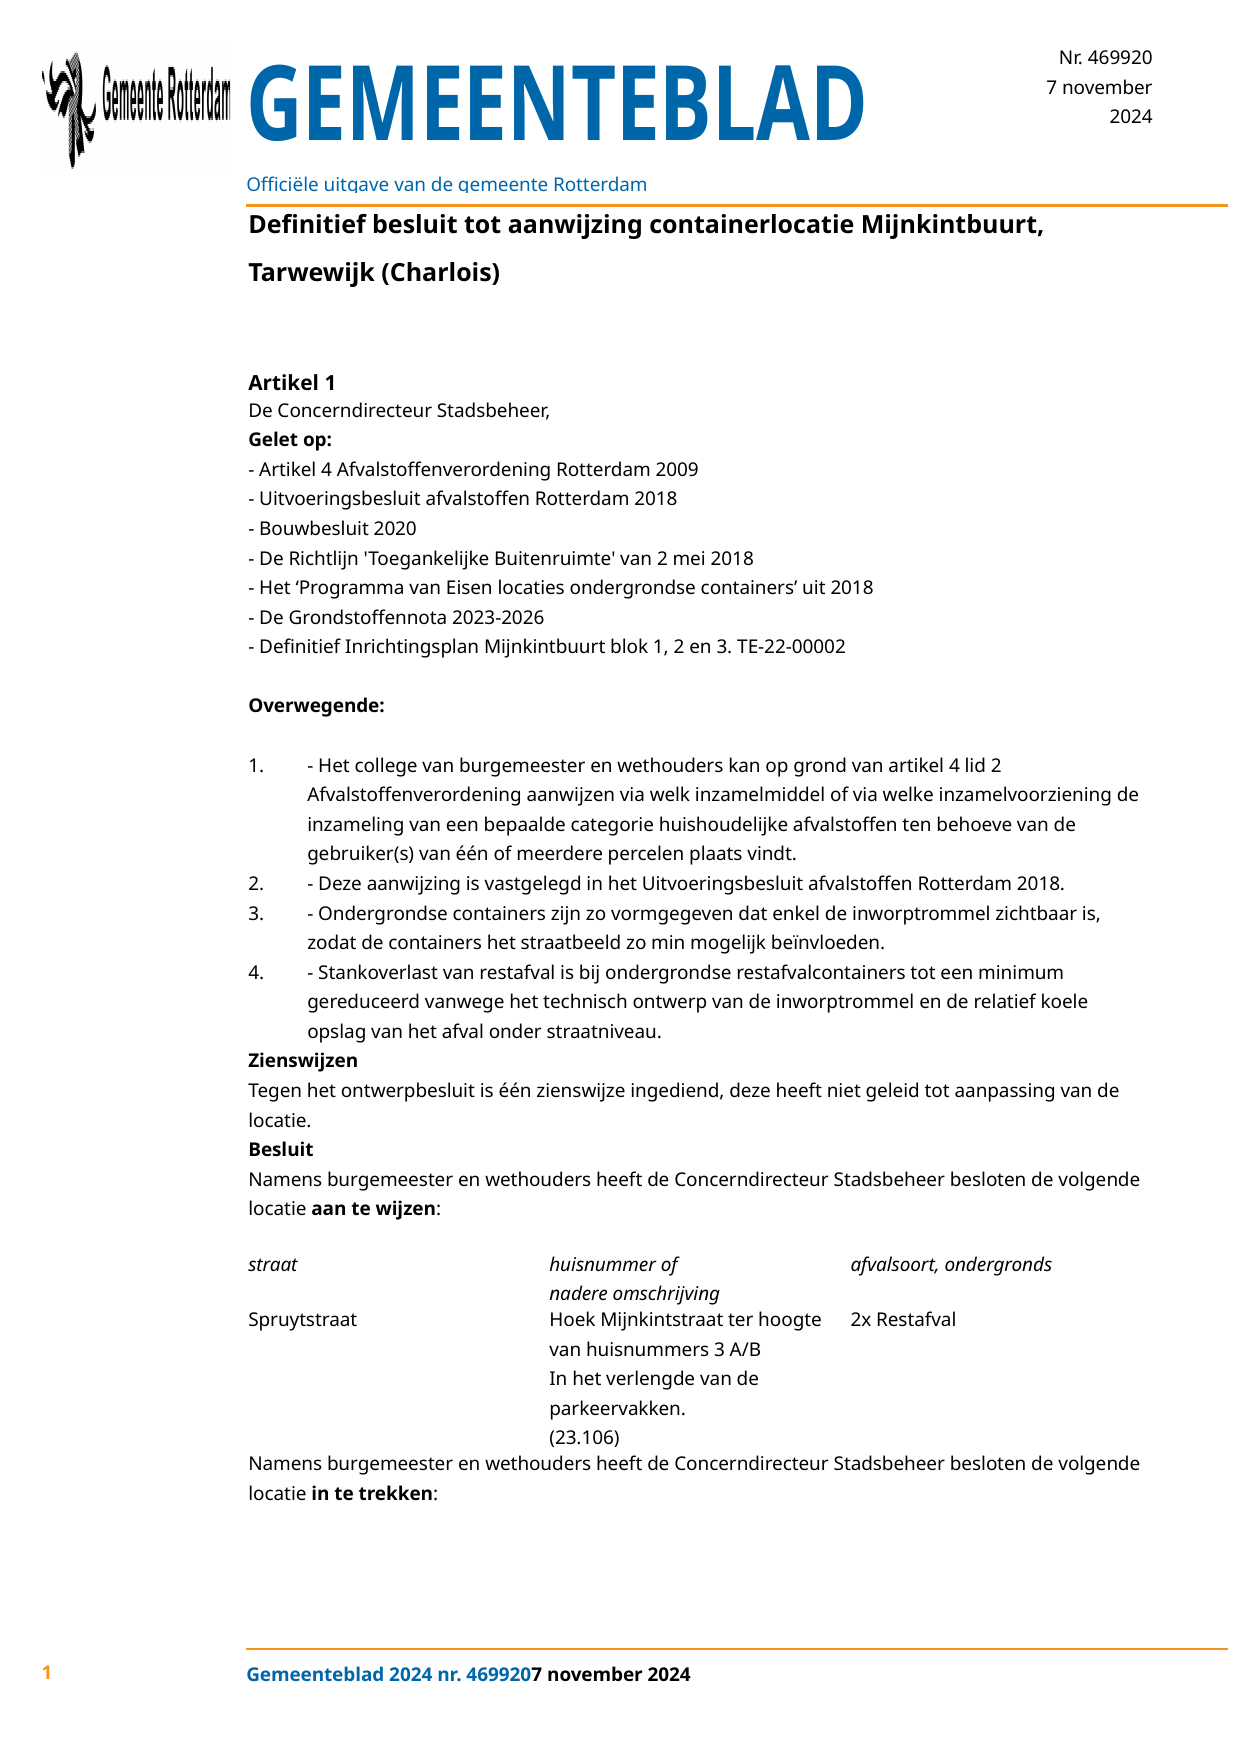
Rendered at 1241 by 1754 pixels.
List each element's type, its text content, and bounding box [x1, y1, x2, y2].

text Zienswijzen [248, 1048, 1152, 1073]
table_cell Spruytstraat [248, 1306, 549, 1450]
text - Artikel 4 Afvalstoffenverordening Rotterdam 2009 [248, 456, 1152, 482]
picture [41, 47, 231, 172]
text - De Grondstoffennota 2023-2026 [248, 604, 1152, 629]
text - Het ‘Programma van Eisen locaties ondergrondse containers’ uit 2018 [248, 574, 1152, 600]
text Tegen het ontwerpbesluit is één zienswijze ingediend, deze heeft niet geleid tot aanpassing van de locatie. [248, 1077, 1152, 1132]
text Besluit [248, 1136, 1152, 1162]
text - De Richtlijn 'Toegankelijke Buitenruimte' van 2 mei 2018 [248, 545, 1152, 570]
list - Stankoverlast van restafval is bij ondergrondse restafvalcontainers tot een minimum gereduceerd vanwege het technisch ontwerp van de inworptrommel en de relatief koele opslag van het afval onder straatniveau. [248, 959, 1152, 1044]
table_header straat [248, 1251, 549, 1306]
text Gelet op: [248, 426, 1152, 452]
table_header huisnummer of nadere omschrijving [549, 1251, 850, 1306]
text Namens burgemeester en wethouders heeft de Concerndirecteur Stadsbeheer besloten de volgende locatie aan te wijzen: [248, 1166, 1152, 1221]
table_header afvalsoort, ondergronds [850, 1251, 1152, 1306]
text Overwegende: [248, 693, 1152, 718]
text - Definitief Inrichtingsplan Mijnkintbuurt blok 1, 2 en 3. TE-22-00002 [248, 633, 1152, 659]
table_cell 2x Restafval [850, 1306, 1152, 1450]
text Artikel 1 [248, 368, 1152, 397]
text - Bouwbesluit 2020 [248, 515, 1152, 541]
list - Het college van burgemeester en wethouders kan op grond van artikel 4 lid 2 Afvalstoffenverordening aanwijzen via welk inzamelmiddel of via welke inzamelvoorziening de inzameling van een bepaalde categorie huishoudelijke afvalstoffen ten behoeve van de gebruiker(s) van één of meerdere percelen plaats vindt. [248, 752, 1152, 866]
text De Concerndirecteur Stadsbeheer, [248, 397, 1152, 422]
list - Ondergrondse containers zijn zo vormgegeven dat enkel de inworptrommel zichtbaar is, zodat de containers het straatbeeld zo min mogelijk beïnvloeden. [248, 900, 1152, 955]
list - Deze aanwijzing is vastgelegd in het Uitvoeringsbesluit afvalstoffen Rotterdam 2018. [248, 870, 1152, 896]
text - Uitvoeringsbesluit afvalstoffen Rotterdam 2018 [248, 486, 1152, 511]
table_cell Hoek Mijnkintstraat ter hoogte van huisnummers 3 A/B In het verlengde van de parkeervakken. (23.106) [549, 1306, 850, 1450]
text Definitief besluit tot aanwijzing containerlocatie Mijnkintbuurt, Tarwewijk (Charlois) [248, 207, 1152, 288]
text Namens burgemeester en wethouders heeft de Concerndirecteur Stadsbeheer besloten de volgende locatie in te trekken: [248, 1450, 1152, 1506]
